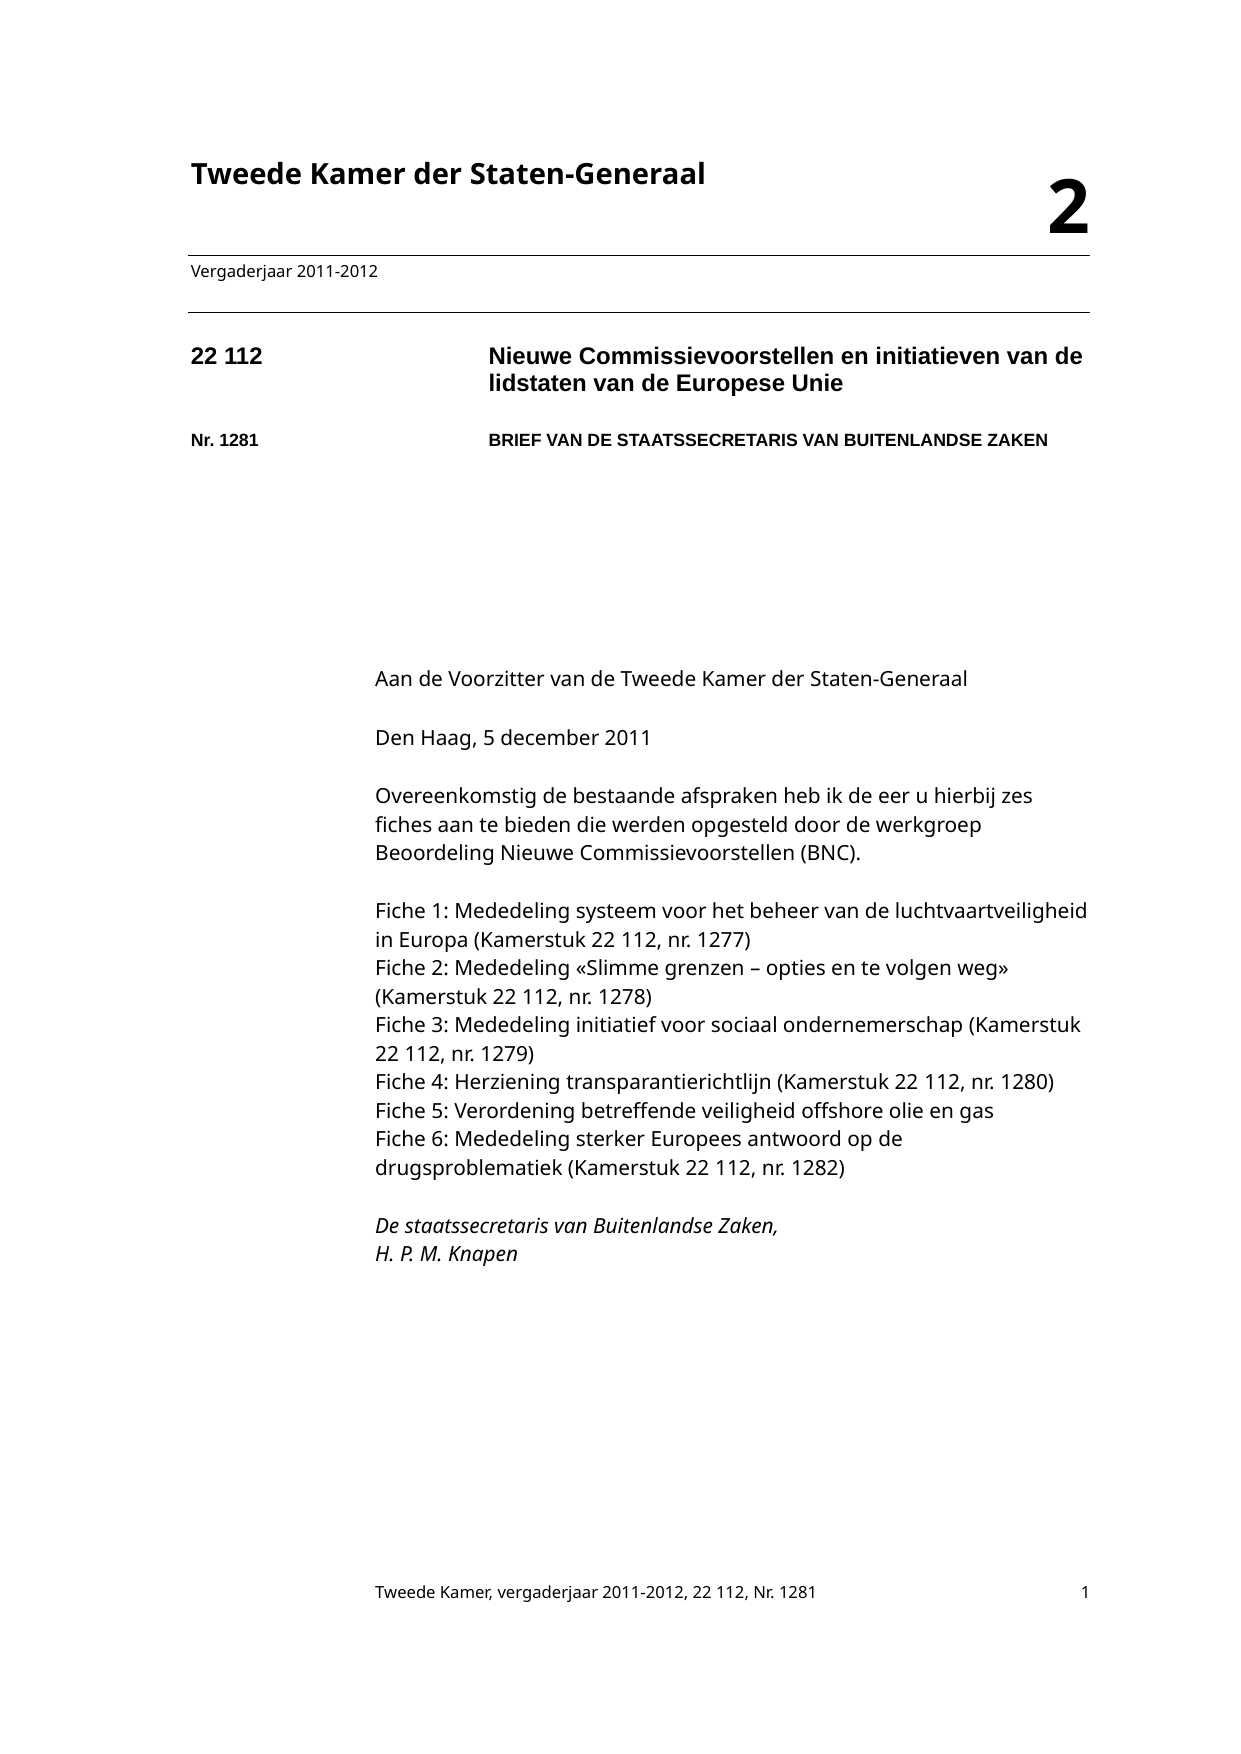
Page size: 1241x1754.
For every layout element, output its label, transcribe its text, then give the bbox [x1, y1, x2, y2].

table_cell [188, 313, 485, 339]
text Aan de Voorzitter van de Tweede Kamer der Staten-Generaal [375, 664, 1090, 693]
text Overeenkomstig de bestaande afspraken heb ik de eer u hierbij zes fiches aan te bieden die werden opgesteld door de werkgroep Beoordeling Nieuwe Commissievoorstellen (BNC). [375, 781, 1090, 867]
text Fiche 1: Mededeling systeem voor het beheer van de luchtvaartveiligheid in Europa (Kamerstuk 22 112, nr. 1277) [375, 897, 1090, 953]
table_cell Nieuwe Commissievoorstellen en initiatieven van de lidstaten van de Europese Unie [485, 339, 1090, 427]
table_cell Nr. 1281 [188, 427, 485, 546]
table_header 2 [910, 150, 1090, 255]
text Fiche 5: Verordening betreffende veiligheid offshore olie en gas [375, 1096, 1090, 1124]
table_cell [485, 313, 1090, 339]
table_cell BRIEF VAN DE STAATSSECRETARIS VAN BUITENLANDSE ZAKEN [485, 427, 1090, 546]
text Fiche 4: Herziening transparantierichtlijn (Kamerstuk 22 112, nr. 1280) [375, 1067, 1090, 1096]
text Fiche 2: Mededeling «Slimme grenzen – opties en te volgen weg» (Kamerstuk 22 112, nr. 1278) [375, 953, 1090, 1010]
text Fiche 3: Mededeling initiatief voor sociaal ondernemerschap (Kamerstuk 22 112, nr. 1279) [375, 1010, 1090, 1067]
table_cell 22 112 [188, 339, 485, 427]
table_cell Vergaderjaar 2011-2012 [188, 256, 485, 312]
text Den Haag, 5 december 2011 [375, 723, 1090, 751]
text Fiche 6: Mededeling sterker Europees antwoord op de drugsproblematiek (Kamerstuk 22 112, nr. 1282) [375, 1124, 1090, 1181]
table_header Tweede Kamer der Staten-Generaal [188, 150, 909, 255]
text De staatssecretaris van Buitenlandse Zaken, [375, 1211, 1090, 1239]
table_cell [485, 256, 1090, 312]
text H. P. M. Knapen [375, 1239, 1090, 1268]
